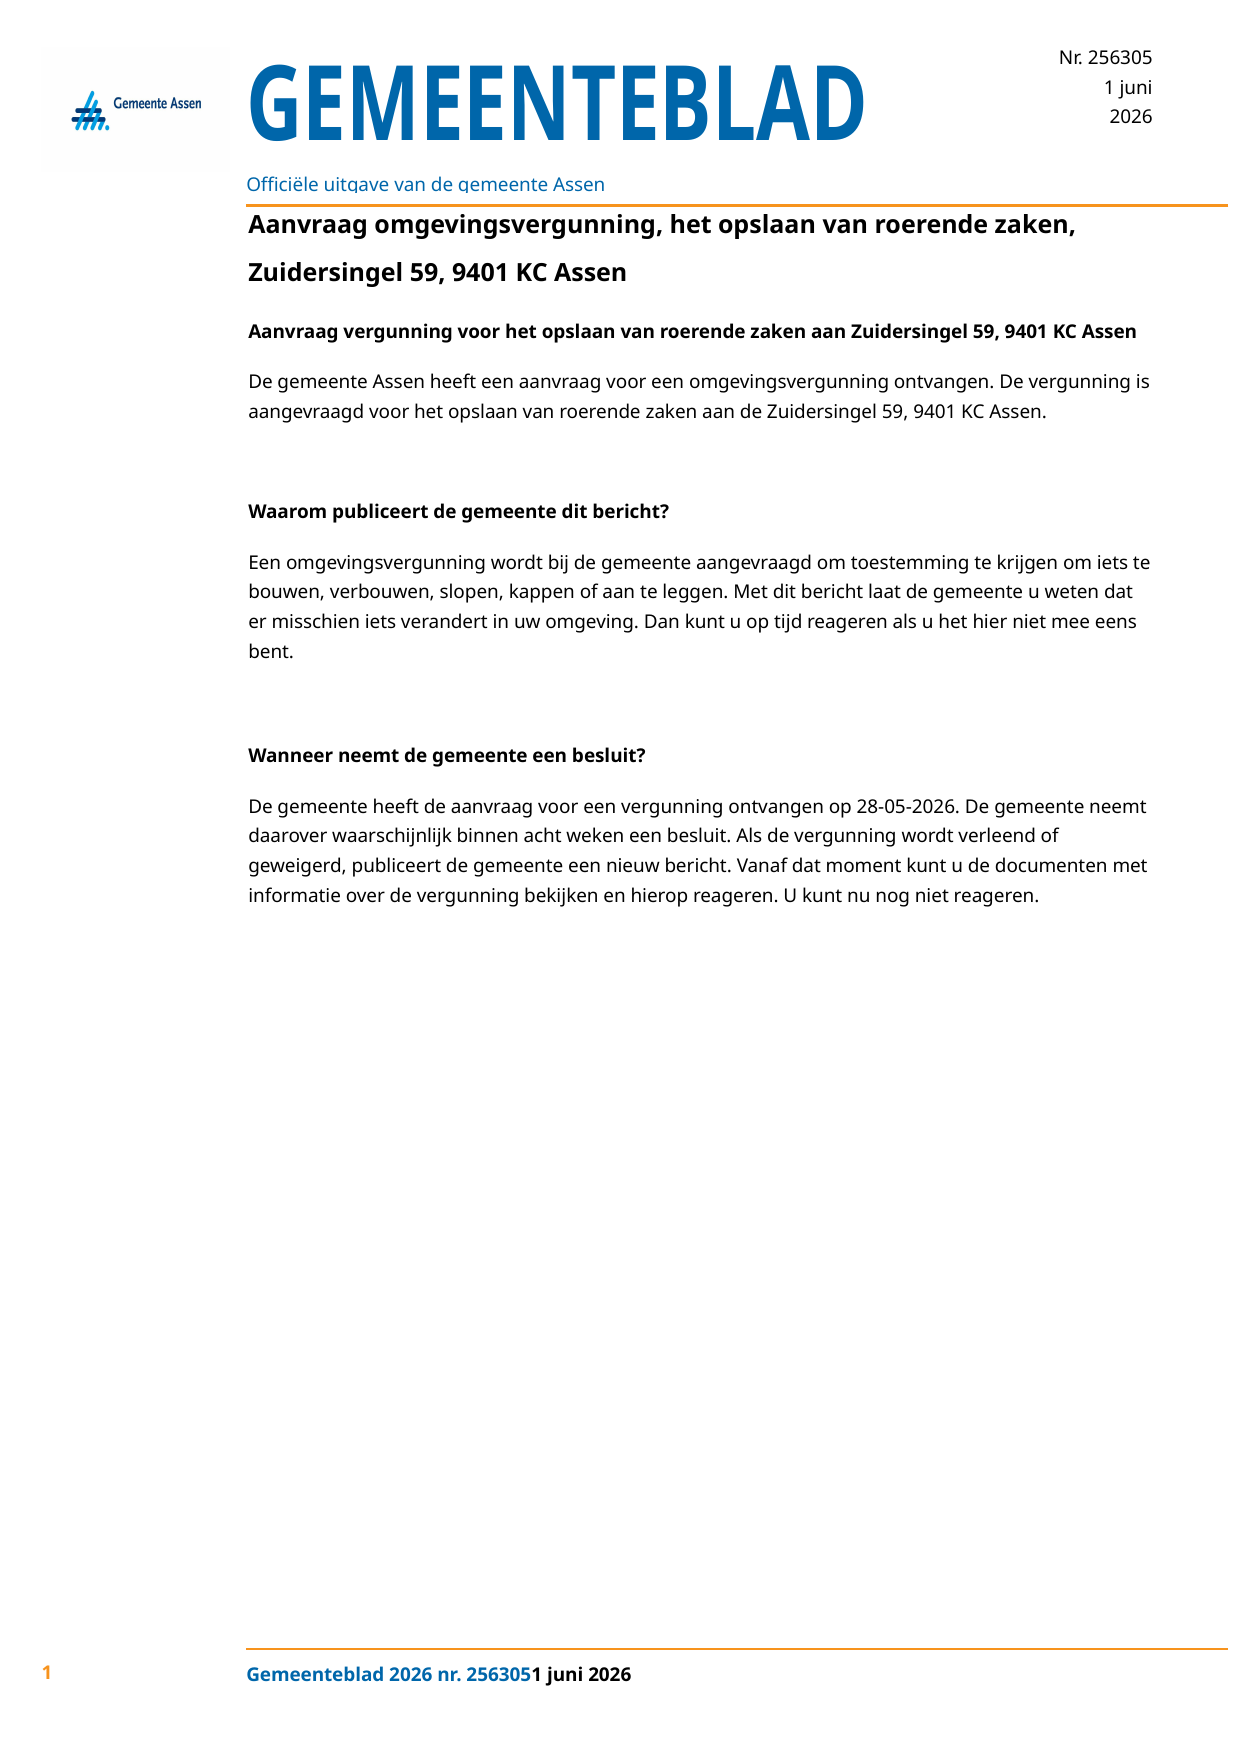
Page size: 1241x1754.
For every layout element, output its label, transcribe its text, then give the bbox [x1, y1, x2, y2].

picture [41, 47, 231, 172]
text De gemeente Assen heeft een aanvraag voor een omgevingsvergunning ontvangen. De vergunning is aangevraagd voor het opslaan van roerende zaken aan de Zuidersingel 59, 9401 KC Assen. [248, 368, 1152, 424]
text Aanvraag omgevingsvergunning, het opslaan van roerende zaken, Zuidersingel 59, 9401 KC Assen [248, 207, 1152, 288]
text De gemeente heeft de aanvraag voor een vergunning ontvangen op 28-05-2026. De gemeente neemt daarover waarschijnlijk binnen acht weken een besluit. Als de vergunning wordt verleend of geweigerd, publiceert de gemeente een nieuw bericht. Vanaf dat moment kunt u de documenten met informatie over de vergunning bekijken en hierop reageren. U kunt nu nog niet reageren. [248, 793, 1152, 908]
text ﻿Wanneer neemt de gemeente een besluit? [248, 739, 1152, 768]
text Een omgevingsvergunning wordt bij de gemeente aangevraagd om toestemming te krijgen om iets te bouwen, verbouwen, slopen, kappen of aan te leggen. Met dit bericht laat de gemeente u weten dat er misschien iets verandert in uw omgeving. Dan kunt u op tijd reageren als u het hier niet mee eens bent. [248, 549, 1152, 664]
text Waarom publiceert de gemeente dit bericht? [248, 499, 1152, 524]
text Aanvraag vergunning voor het opslaan van roerende zaken aan Zuidersingel 59, 9401 KC Assen [248, 318, 1152, 344]
